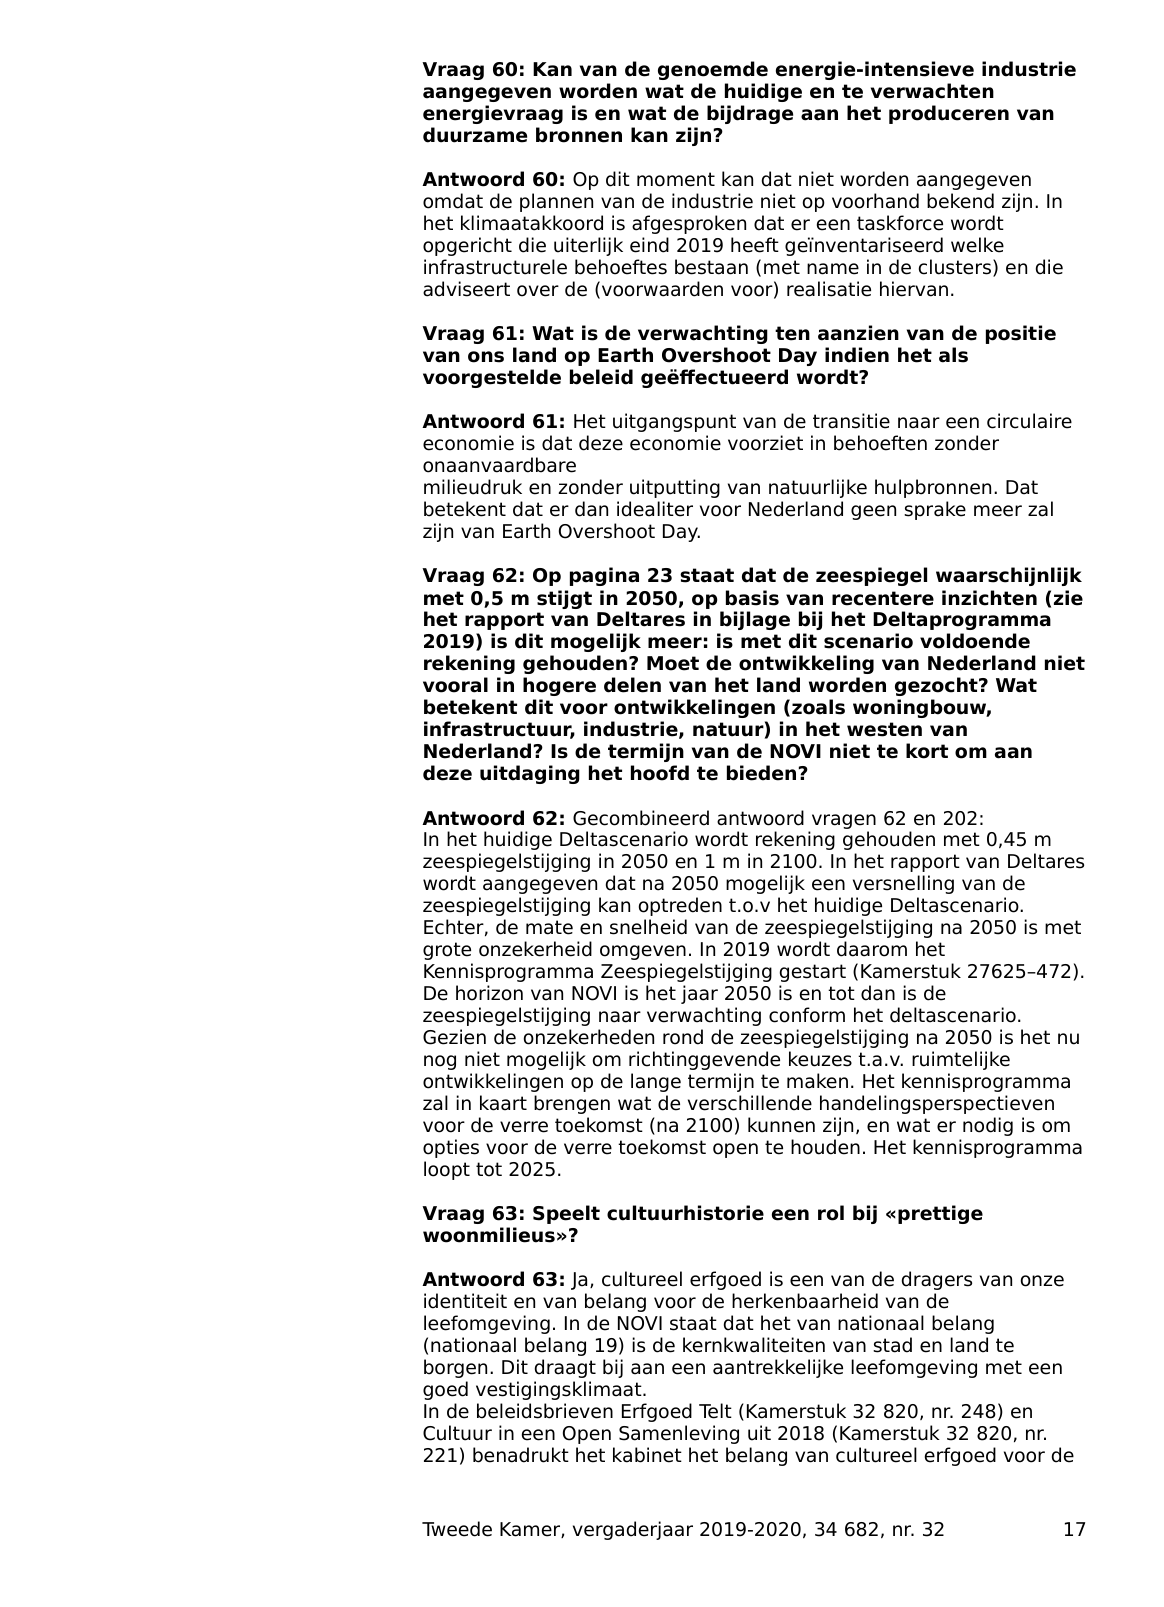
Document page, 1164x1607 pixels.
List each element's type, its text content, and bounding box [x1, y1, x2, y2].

text Antwoord 63: Ja, cultureel erfgoed is een van de dragers van onze identiteit en van belang voor de herkenbaarheid van de leefomgeving. In de NOVI staat dat het van nationaal belang (nationaal belang 19) is de kernkwaliteiten van stad en land te borgen. Dit draagt bij aan een aantrekkelijke leefomgeving met een goed vestigingsklimaat. [422, 1269, 1087, 1401]
text milieudruk en zonder uitputting van natuurlijke hulpbronnen. Dat betekent dat er dan idealiter voor Nederland geen sprake meer zal zijn van Earth Overshoot Day. [422, 477, 1087, 543]
text In het huidige Deltascenario wordt rekening gehouden met 0,45 m zeespiegelstijging in 2050 en 1 m in 2100. In het rapport van Deltares wordt aangegeven dat na 2050 mogelijk een versnelling van de zeespiegelstijging kan optreden t.o.v het huidige Deltascenario. Echter, de mate en snelheid van de zeespiegelstijging na 2050 is met grote onzekerheid omgeven. In 2019 wordt daarom het Kennisprogramma Zeespiegelstijging gestart (Kamerstuk 27625–472). [422, 829, 1087, 983]
text Antwoord 62: Gecombineerd antwoord vragen 62 en 202: [422, 807, 1087, 829]
text Antwoord 61: Het uitgangspunt van de transitie naar een circulaire economie is dat deze economie voorziet in behoeften zonder onaanvaardbare [422, 411, 1087, 477]
text Antwoord 60: Op dit moment kan dat niet worden aangegeven omdat de plannen van de industrie niet op voorhand bekend zijn. In het klimaatakkoord is afgesproken dat er een taskforce wordt opgericht die uiterlijk eind 2019 heeft geïnventariseerd welke infrastructurele behoeftes bestaan (met name in de clusters) en die adviseert over de (voorwaarden voor) realisatie hiervan. [422, 169, 1087, 301]
subtitle Vraag 61: Wat is de verwachting ten aanzien van de positie van ons land op Earth Overshoot Day indien het als voorgestelde beleid geëffectueerd wordt? [422, 323, 1087, 389]
subtitle Vraag 60: Kan van de genoemde energie-intensieve industrie aangegeven worden wat de huidige en te verwachten energievraag is en wat de bijdrage aan het produceren van duurzame bronnen kan zijn? [422, 59, 1087, 147]
subtitle Vraag 63: Speelt cultuurhistorie een rol bij «prettige woonmilieus»? [422, 1203, 1087, 1247]
text In de beleidsbrieven Erfgoed Telt (Kamerstuk 32 820, nr. 248) en Cultuur in een Open Samenleving uit 2018 (Kamerstuk 32 820, nr. 221) benadrukt het kabinet het belang van cultureel erfgoed voor de [422, 1401, 1087, 1467]
subtitle Vraag 62: Op pagina 23 staat dat de zeespiegel waarschijnlijk met 0,5 m stijgt in 2050, op basis van recentere inzichten (zie het rapport van Deltares in bijlage bij het Deltaprogramma 2019) is dit mogelijk meer: is met dit scenario voldoende rekening gehouden? Moet de ontwikkeling van Nederland niet vooral in hogere delen van het land worden gezocht? Wat betekent dit voor ontwikkelingen (zoals woningbouw, infrastructuur, industrie, natuur) in het westen van Nederland? Is de termijn van de NOVI niet te kort om aan deze uitdaging het hoofd te bieden? [422, 565, 1087, 785]
text De horizon van NOVI is het jaar 2050 is en tot dan is de zeespiegelstijging naar verwachting conform het deltascenario. Gezien de onzekerheden rond de zeespiegelstijging na 2050 is het nu nog niet mogelijk om richtinggevende keuzes t.a.v. ruimtelijke ontwikkelingen op de lange termijn te maken. Het kennisprogramma zal in kaart brengen wat de verschillende handelingsperspectieven voor de verre toekomst (na 2100) kunnen zijn, en wat er nodig is om opties voor de verre toekomst open te houden. Het kennisprogramma loopt tot 2025. [422, 983, 1087, 1181]
